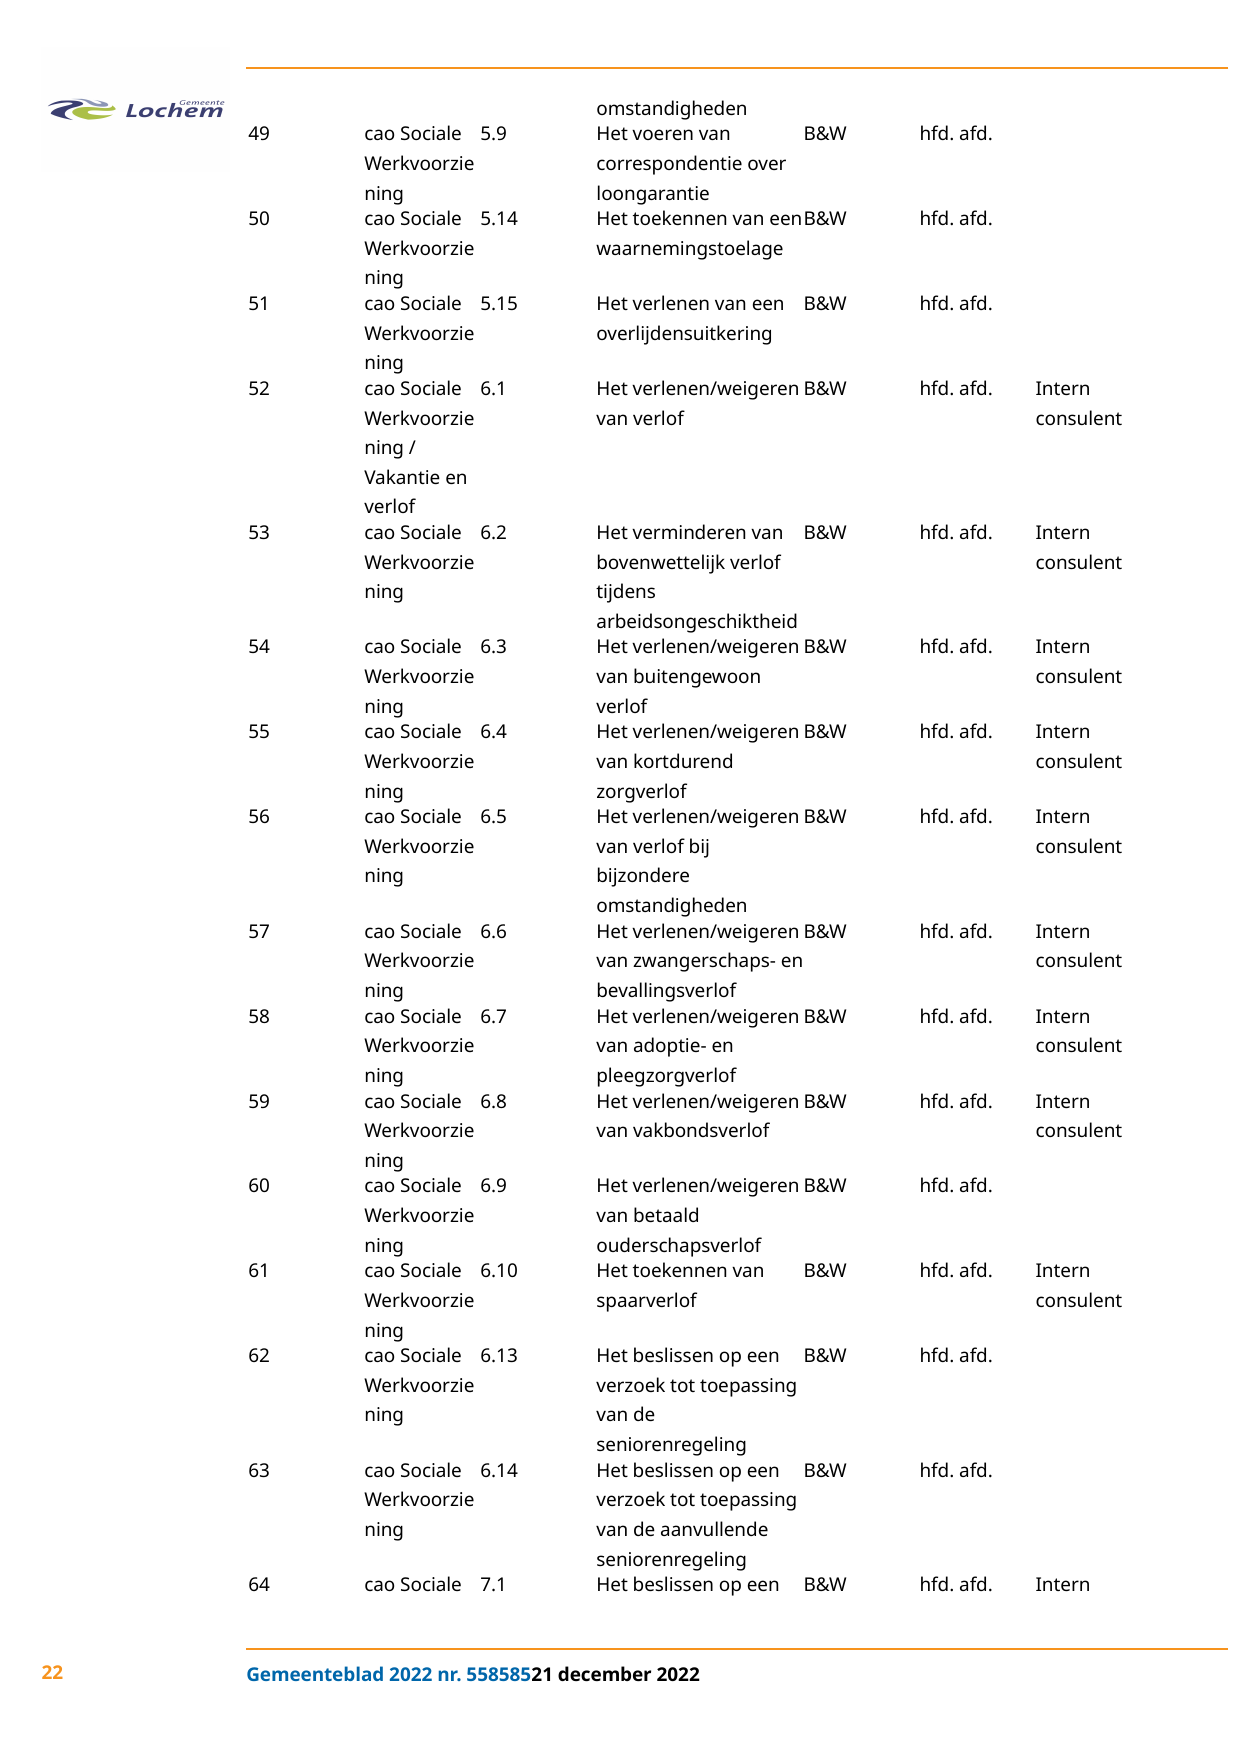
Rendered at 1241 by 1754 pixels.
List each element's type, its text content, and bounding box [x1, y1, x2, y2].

table_cell Het beslissen op een verzoek tot toepassing van de aanvullende seniorenregeling [596, 1457, 803, 1571]
table_cell B&W [803, 1571, 919, 1597]
table_cell 54 [248, 634, 364, 719]
table_cell B&W [803, 1343, 919, 1457]
table_cell hfd. afd. [919, 1003, 1035, 1088]
table_cell 64 [248, 1571, 364, 1597]
table_cell [919, 95, 1035, 121]
table_cell B&W [803, 719, 919, 803]
table_cell 6.2 [480, 519, 596, 634]
table_cell Het toekennen van spaarverlof [596, 1258, 803, 1342]
table_cell 6.7 [480, 1003, 596, 1088]
table_cell B&W [803, 1173, 919, 1258]
table_cell 63 [248, 1457, 364, 1571]
table_cell 51 [248, 290, 364, 375]
table_cell Intern consulent [1035, 804, 1152, 918]
table_cell 52 [248, 375, 364, 519]
table_cell Het toekennen van een waarnemingstoelage [596, 205, 803, 290]
table_cell cao Sociale Werkvoorziening [364, 1258, 480, 1342]
table_cell Intern consulent [1035, 918, 1152, 1003]
table_cell cao Sociale Werkvoorziening [364, 1173, 480, 1258]
table_cell hfd. afd. [919, 918, 1035, 1003]
table_cell 55 [248, 719, 364, 803]
table_cell [364, 95, 480, 121]
table_cell [1035, 205, 1152, 290]
table_cell B&W [803, 634, 919, 719]
table_cell cao Sociale Werkvoorziening [364, 1003, 480, 1088]
table_cell 5.9 [480, 121, 596, 205]
table_cell B&W [803, 1088, 919, 1173]
table_cell Intern consulent [1035, 634, 1152, 719]
table_cell Intern consulent [1035, 719, 1152, 803]
table_cell hfd. afd. [919, 1571, 1035, 1597]
table_cell hfd. afd. [919, 1088, 1035, 1173]
table_cell [1035, 1343, 1152, 1457]
table_cell Het verminderen van bovenwettelijk verlof tijdens arbeidsongeschiktheid [596, 519, 803, 634]
table_cell [1035, 121, 1152, 205]
table_cell B&W [803, 375, 919, 519]
table_cell 62 [248, 1343, 364, 1457]
table_cell 60 [248, 1173, 364, 1258]
table_cell 58 [248, 1003, 364, 1088]
table_cell hfd. afd. [919, 1173, 1035, 1258]
table_cell Het verlenen/weigeren van kortdurend zorgverlof [596, 719, 803, 803]
table_cell cao Sociale Werkvoorziening [364, 719, 480, 803]
table_cell B&W [803, 804, 919, 918]
table_cell Intern consulent [1035, 1003, 1152, 1088]
table_cell Het verlenen/weigeren van buitengewoon verlof [596, 634, 803, 719]
table_cell Het beslissen op een [596, 1571, 803, 1597]
table_cell Het verlenen van een overlijdensuitkering [596, 290, 803, 375]
table_cell hfd. afd. [919, 1258, 1035, 1342]
table_cell Het beslissen op een verzoek tot toepassing van de seniorenregeling [596, 1343, 803, 1457]
table_cell 5.15 [480, 290, 596, 375]
table_cell 56 [248, 804, 364, 918]
table_cell hfd. afd. [919, 121, 1035, 205]
table_cell 6.13 [480, 1343, 596, 1457]
table_cell Intern [1035, 1571, 1152, 1597]
table_cell B&W [803, 1003, 919, 1088]
table_cell Het voeren van correspondentie over loongarantie [596, 121, 803, 205]
table_cell 61 [248, 1258, 364, 1342]
table_cell B&W [803, 1457, 919, 1571]
table_cell Het verlenen/weigeren van adoptie- en pleegzorgverlof [596, 1003, 803, 1088]
table_cell B&W [803, 205, 919, 290]
table_cell [1035, 1173, 1152, 1258]
table_cell cao Sociale Werkvoorziening [364, 804, 480, 918]
table_cell B&W [803, 519, 919, 634]
table_cell cao Sociale Werkvoorziening [364, 205, 480, 290]
table_cell cao Sociale Werkvoorziening [364, 918, 480, 1003]
table_cell hfd. afd. [919, 1457, 1035, 1571]
table_cell hfd. afd. [919, 375, 1035, 519]
table_cell B&W [803, 290, 919, 375]
table_cell Het verlenen/weigeren van betaald ouderschapsverlof [596, 1173, 803, 1258]
table_cell 6.4 [480, 719, 596, 803]
table_cell 49 [248, 121, 364, 205]
table_cell [1035, 290, 1152, 375]
table_cell hfd. afd. [919, 205, 1035, 290]
table_cell Het verlenen/weigeren van verlof [596, 375, 803, 519]
table_cell omstandigheden [596, 95, 803, 121]
table_cell 5.14 [480, 205, 596, 290]
table_cell 7.1 [480, 1571, 596, 1597]
table_cell 6.14 [480, 1457, 596, 1571]
table_cell Het verlenen/weigeren van zwangerschaps- en bevallingsverlof [596, 918, 803, 1003]
table_cell hfd. afd. [919, 719, 1035, 803]
table_cell [480, 95, 596, 121]
table_cell Het verlenen/weigeren van vakbondsverlof [596, 1088, 803, 1173]
table_cell Intern consulent [1035, 1088, 1152, 1173]
table_cell 6.5 [480, 804, 596, 918]
table_cell Intern consulent [1035, 1258, 1152, 1342]
table_cell 6.3 [480, 634, 596, 719]
table_cell B&W [803, 121, 919, 205]
table_cell hfd. afd. [919, 519, 1035, 634]
table_cell cao Sociale Werkvoorziening [364, 1088, 480, 1173]
table_cell B&W [803, 1258, 919, 1342]
table_cell cao Sociale Werkvoorziening [364, 1457, 480, 1571]
table_cell cao Sociale Werkvoorziening [364, 1343, 480, 1457]
table_cell Intern consulent [1035, 519, 1152, 634]
table_cell 6.6 [480, 918, 596, 1003]
table_cell 59 [248, 1088, 364, 1173]
picture [41, 47, 231, 172]
table_cell 6.8 [480, 1088, 596, 1173]
table_cell 6.1 [480, 375, 596, 519]
table_cell [803, 95, 919, 121]
table_cell [1035, 95, 1152, 121]
table_cell [248, 95, 364, 121]
table_cell Het verlenen/weigeren van verlof bij bijzondere omstandigheden [596, 804, 803, 918]
table_cell cao Sociale Werkvoorziening [364, 634, 480, 719]
table_cell 53 [248, 519, 364, 634]
table_cell hfd. afd. [919, 290, 1035, 375]
table_cell 6.9 [480, 1173, 596, 1258]
table_cell hfd. afd. [919, 1343, 1035, 1457]
table_cell B&W [803, 918, 919, 1003]
table_cell Intern consulent [1035, 375, 1152, 519]
table_cell cao Sociale [364, 1571, 480, 1597]
table_cell cao Sociale Werkvoorziening / Vakantie en verlof [364, 375, 480, 519]
table_cell hfd. afd. [919, 634, 1035, 719]
table_cell 57 [248, 918, 364, 1003]
table_cell cao Sociale Werkvoorziening [364, 121, 480, 205]
table_cell 50 [248, 205, 364, 290]
table_cell cao Sociale Werkvoorziening [364, 519, 480, 634]
table_cell 6.10 [480, 1258, 596, 1342]
table_cell hfd. afd. [919, 804, 1035, 918]
table_cell cao Sociale Werkvoorziening [364, 290, 480, 375]
table_cell [1035, 1457, 1152, 1571]
